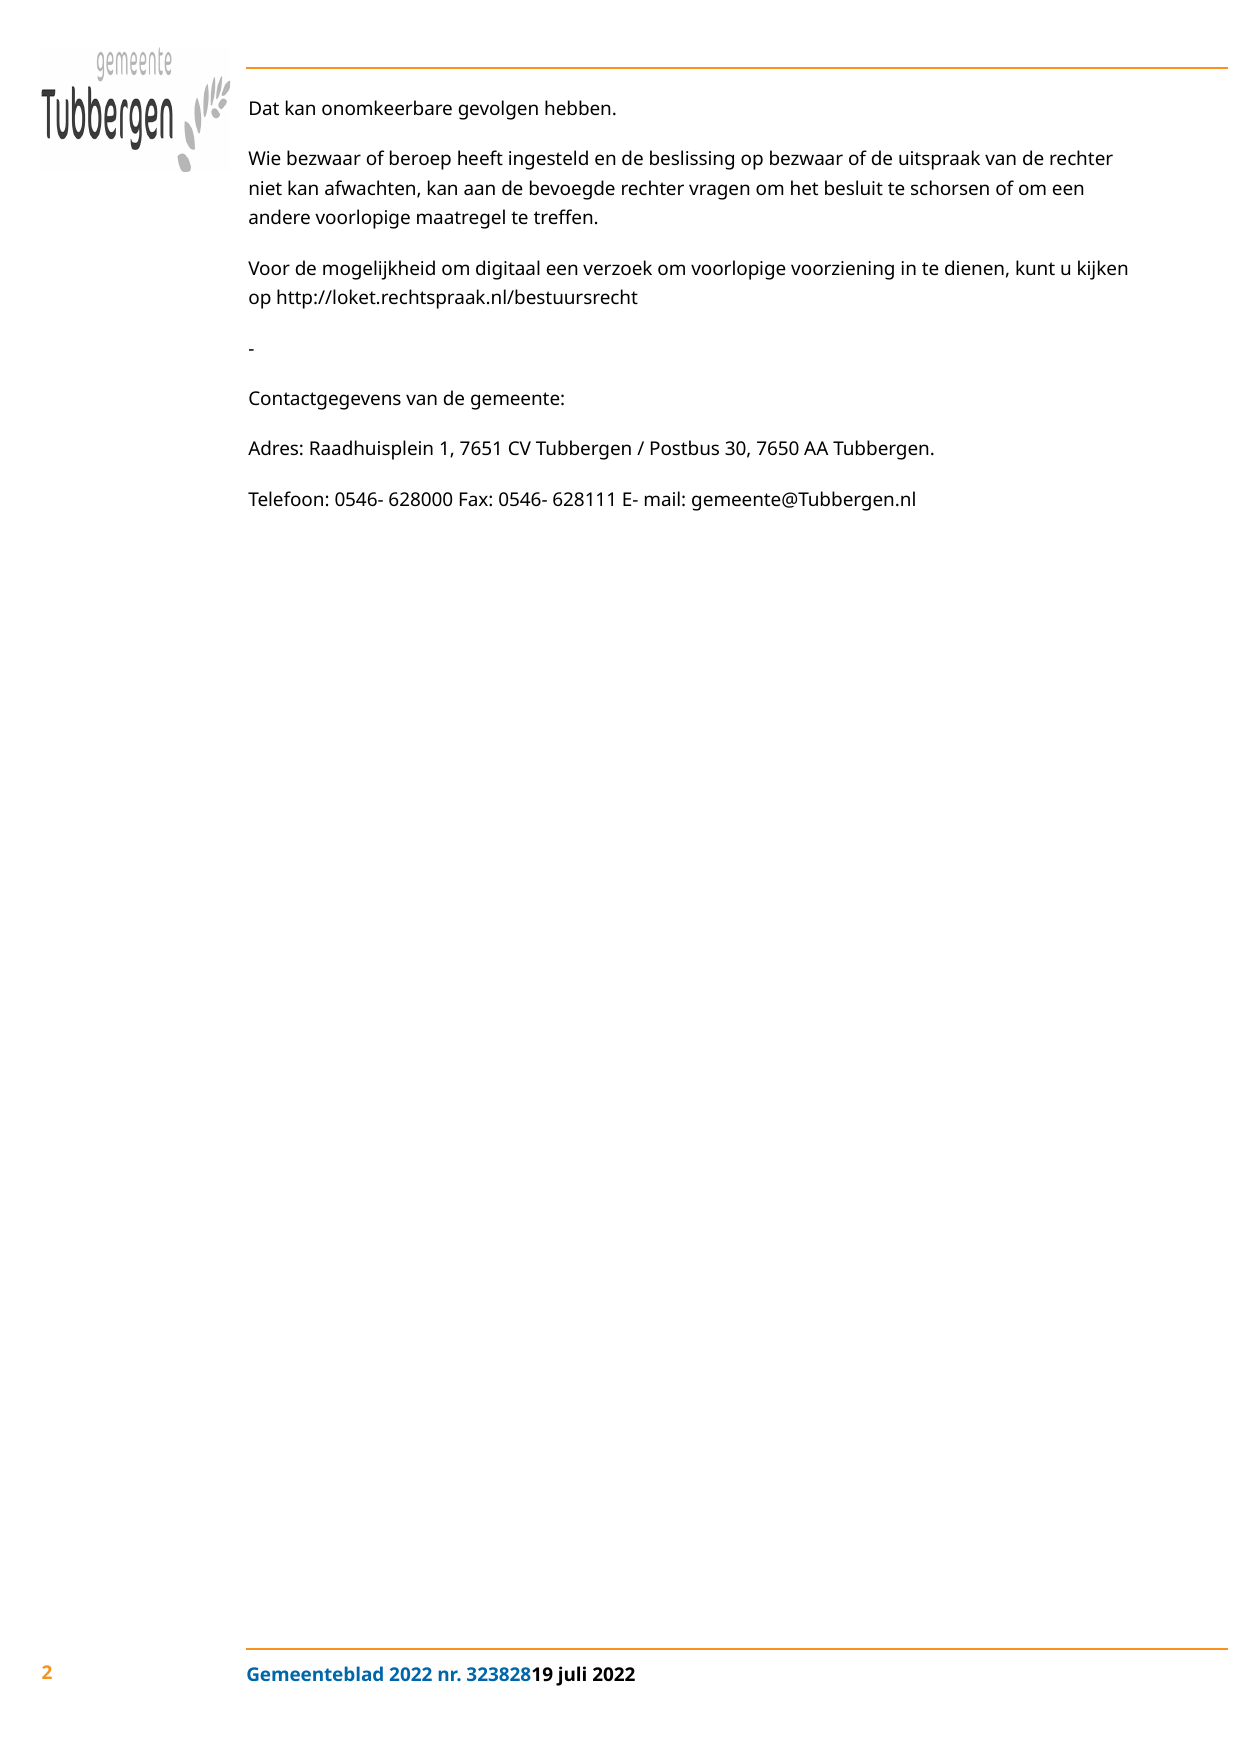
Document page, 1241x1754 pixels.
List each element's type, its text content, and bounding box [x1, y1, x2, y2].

text Wie bezwaar of beroep heeft ingesteld en de beslissing op bezwaar of de uitspraak van de rechter niet kan afwachten, kan aan de bevoegde rechter vragen om het besluit te schorsen of om een andere voorlopige maatregel te treffen. [248, 145, 1152, 230]
text Dat kan onomkeerbare gevolgen hebben. [248, 95, 1152, 121]
text Adres: Raadhuisplein 1, 7651 CV Tubbergen / Postbus 30, 7650 AA Tubbergen. [248, 436, 1152, 461]
text Contactgegevens van de gemeente: [248, 385, 1152, 411]
text Voor de mogelijkheid om digitaal een verzoek om voorlopige voorziening in te dienen, kunt u kijken op http://loket.rechtspraak.nl/bestuursrecht [248, 255, 1152, 310]
text - [248, 335, 1152, 361]
picture [41, 47, 231, 172]
text Telefoon: 0546- 628000 Fax: 0546- 628111 E- mail: gemeente@Tubbergen.nl [248, 486, 1152, 512]
